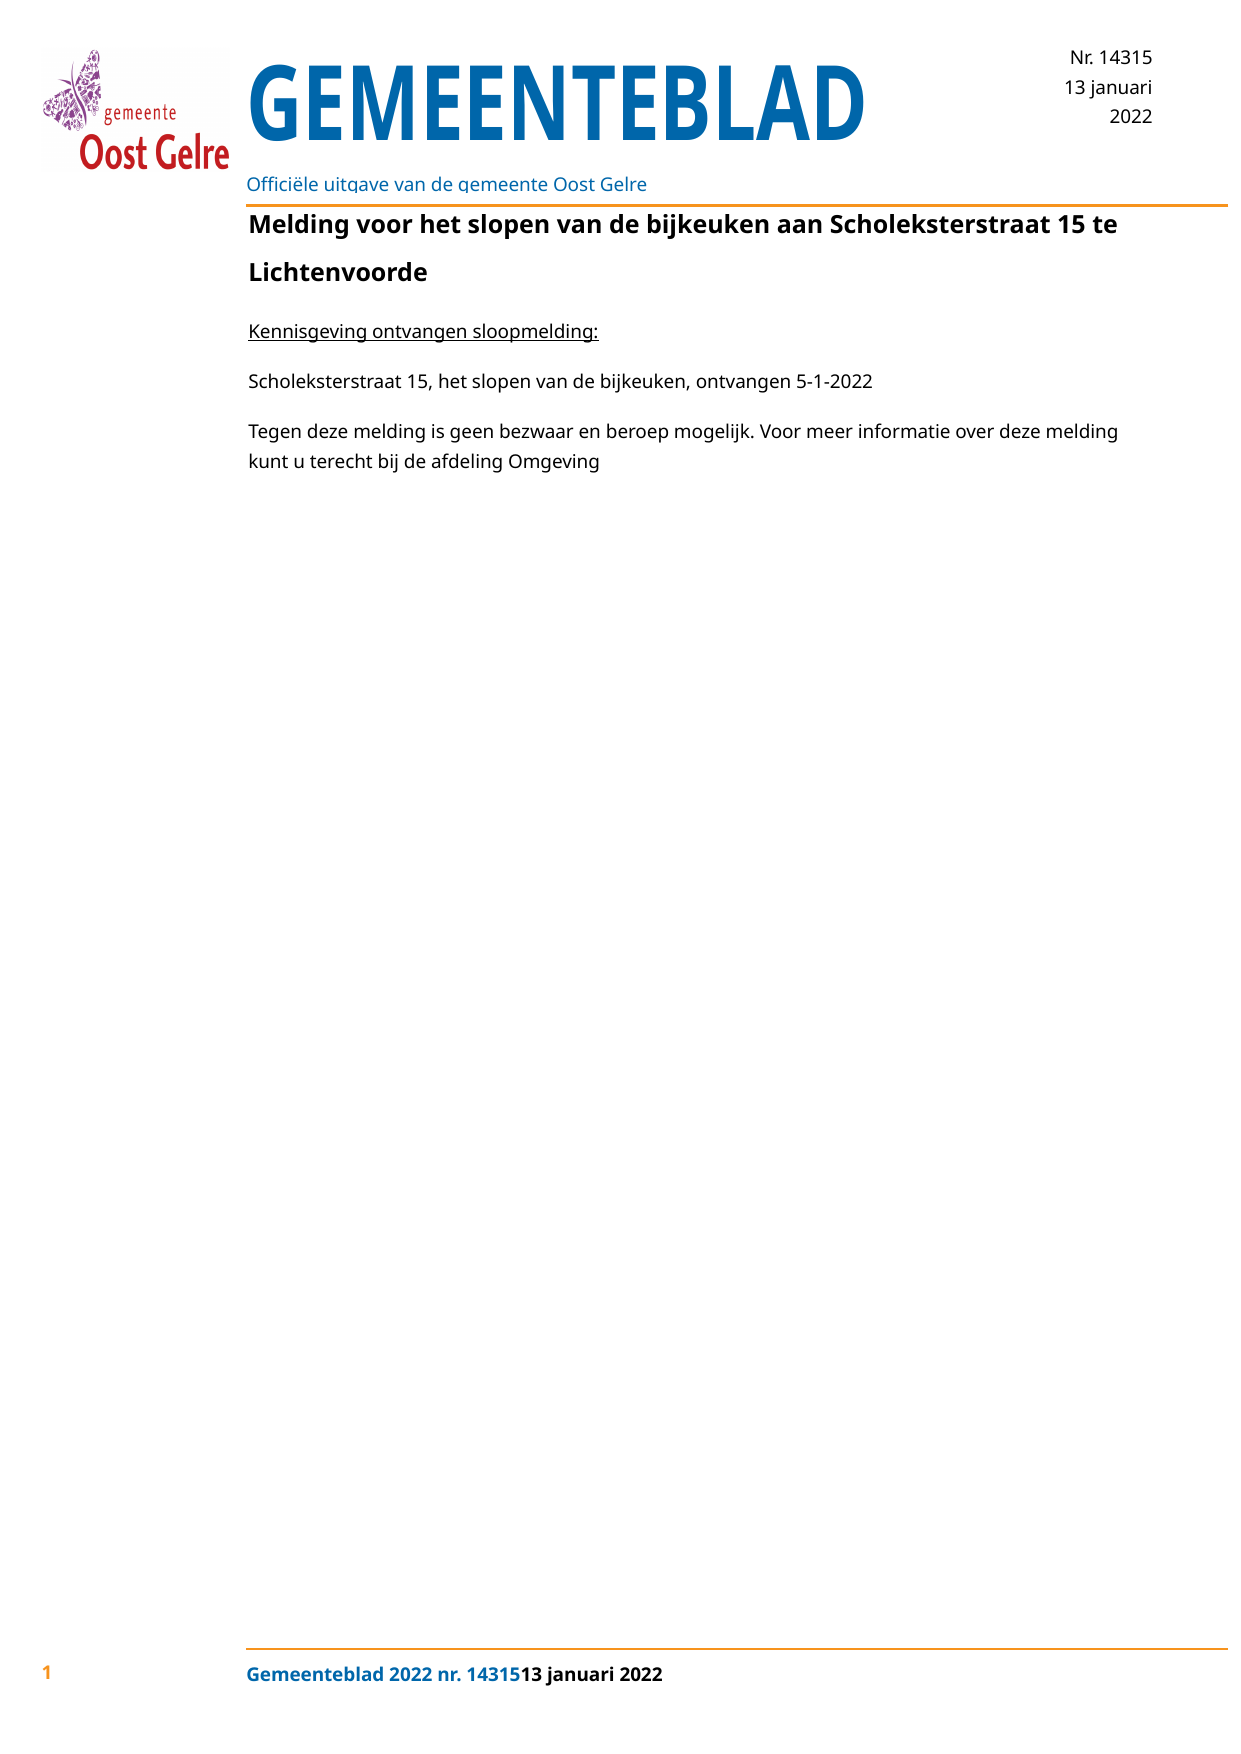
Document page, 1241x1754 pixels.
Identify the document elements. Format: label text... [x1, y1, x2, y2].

picture [41, 47, 231, 172]
text Melding voor het slopen van de bijkeuken aan Scholeksterstraat 15 te Lichtenvoorde [248, 207, 1152, 288]
text Scholeksterstraat 15, het slopen van de bijkeuken, ontvangen 5-1-2022 [248, 368, 1152, 394]
text Tegen deze melding is geen bezwaar en beroep mogelijk. Voor meer informatie over deze melding kunt u terecht bij de afdeling Omgeving [248, 419, 1152, 474]
text Kennisgeving ontvangen sloopmelding: [248, 318, 1152, 344]
